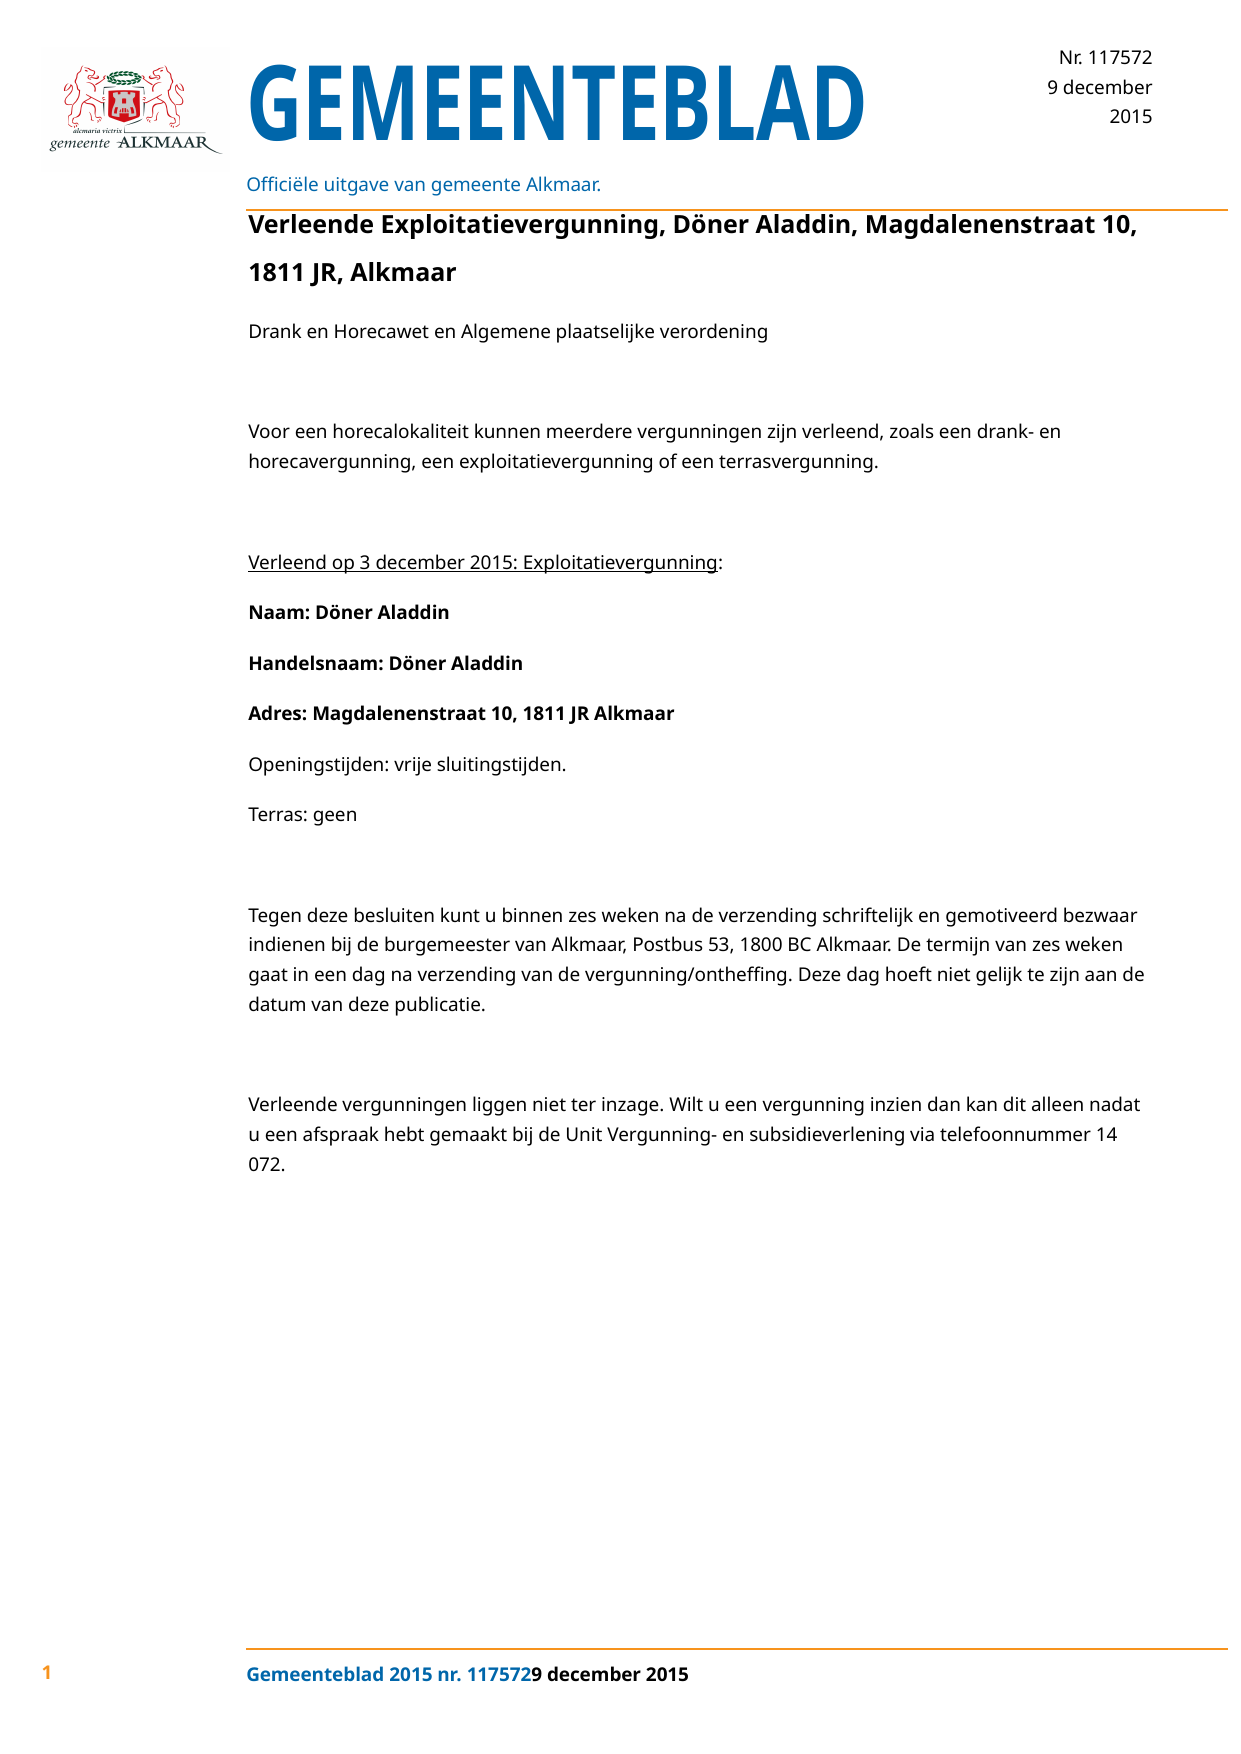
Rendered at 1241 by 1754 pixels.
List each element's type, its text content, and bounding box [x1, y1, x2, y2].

text Verleend op 3 december 2015: Exploitatievergunning: [248, 549, 1152, 575]
text Openingstijden: vrije sluitingstijden. [248, 751, 1152, 777]
text Terras: geen [248, 801, 1152, 827]
text Voor een horecalokaliteit kunnen meerdere vergunningen zijn verleend, zoals een drank- en horecavergunning, een exploitatievergunning of een terrasvergunning. [248, 419, 1152, 474]
text Drank en Horecawet en Algemene plaatselijke verordening [248, 318, 1152, 344]
text Naam: Döner Aladdin [248, 599, 1152, 625]
text Handelsnaam: Döner Aladdin [248, 650, 1152, 676]
text Adres: Magdalenenstraat 10, 1811 JR Alkmaar [248, 700, 1152, 726]
picture [41, 47, 231, 172]
text Verleende vergunningen liggen niet ter inzage. Wilt u een vergunning inzien dan kan dit alleen nadat u een afspraak hebt gemaakt bij de Unit Vergunning- en subsidieverlening via telefoonnummer 14 072. [248, 1092, 1152, 1177]
text Tegen deze besluiten kunt u binnen zes weken na de verzending schriftelijk en gemotiveerd bezwaar indienen bij de burgemeester van Alkmaar, Postbus 53, 1800 BC Alkmaar. De termijn van zes weken gaat in een dag na verzending van de vergunning/ontheffing. Deze dag hoeft niet gelijk te zijn aan de datum van deze publicatie. [248, 902, 1152, 1017]
text Verleende Exploitatievergunning, Döner Aladdin, Magdalenenstraat 10, 1811 JR, Alkmaar [248, 211, 1152, 288]
